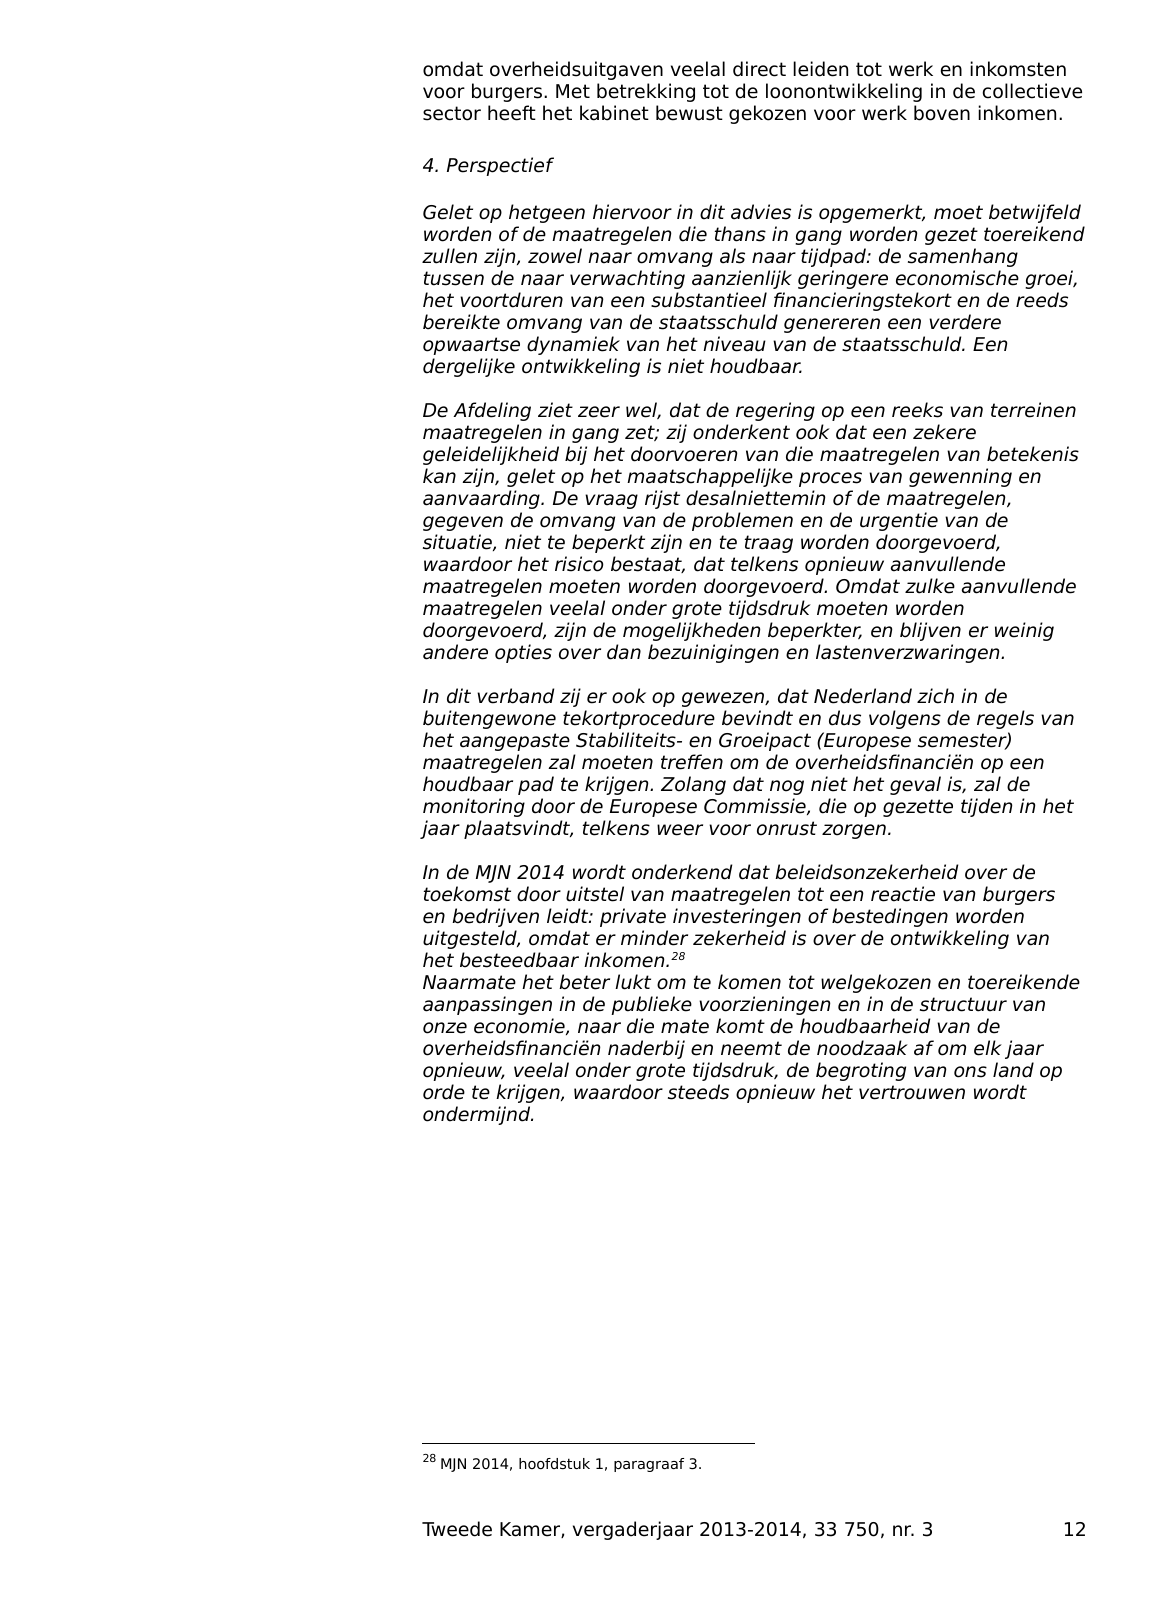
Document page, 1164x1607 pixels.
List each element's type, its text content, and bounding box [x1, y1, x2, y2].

text Gelet op hetgeen hiervoor in dit advies is opgemerkt, moet betwijfeld worden of de maatregelen die thans in gang worden gezet toereikend zullen zijn, zowel naar omvang als naar tijdpad: de samenhang tussen de naar verwachting aanzienlijk geringere economische groei, het voortduren van een substantieel financieringstekort en de reeds bereikte omvang van de staatsschuld genereren een verdere opwaartse dynamiek van het niveau van de staatsschuld. Een dergelijke ontwikkeling is niet houdbaar. [422, 202, 1087, 378]
text In dit verband zij er ook op gewezen, dat Nederland zich in de buitengewone tekortprocedure bevindt en dus volgens de regels van het aangepaste Stabiliteits- en Groeipact (Europese semester) maatregelen zal moeten treffen om de overheidsfinanciën op een houdbaar pad te krijgen. Zolang dat nog niet het geval is, zal de monitoring door de Europese Commissie, die op gezette tijden in het jaar plaatsvindt, telkens weer voor onrust zorgen. [422, 686, 1087, 840]
text MJN 2014, hoofdstuk 1, paragraaf 3. [422, 1452, 1087, 1474]
text Naarmate het beter lukt om te komen tot welgekozen en toereikende aanpassingen in de publieke voorzieningen en in de structuur van onze economie, naar die mate komt de houdbaarheid van de overheidsfinanciën naderbij en neemt de noodzaak af om elk jaar opnieuw, veelal onder grote tijdsdruk, de begroting van ons land op orde te krijgen, waardoor steeds opnieuw het vertrouwen wordt ondermijnd. [422, 972, 1087, 1126]
text De Afdeling ziet zeer wel, dat de regering op een reeks van terreinen maatregelen in gang zet; zij onderkent ook dat een zekere geleidelijkheid bij het doorvoeren van die maatregelen van betekenis kan zijn, gelet op het maatschappelijke proces van gewenning en aanvaarding. De vraag rijst desalniettemin of de maatregelen, gegeven de omvang van de problemen en de urgentie van de situatie, niet te beperkt zijn en te traag worden doorgevoerd, waardoor het risico bestaat, dat telkens opnieuw aanvullende maatregelen moeten worden doorgevoerd. Omdat zulke aanvullende maatregelen veelal onder grote tijdsdruk moeten worden doorgevoerd, zijn de mogelijkheden beperkter, en blijven er weinig andere opties over dan bezuinigingen en lastenverzwaringen. [422, 400, 1087, 664]
text omdat overheidsuitgaven veelal direct leiden tot werk en inkomsten voor burgers. Met betrekking tot de loonontwikkeling in de collectieve sector heeft het kabinet bewust gekozen voor werk boven inkomen. [422, 59, 1087, 125]
text In de MJN 2014 wordt onderkend dat beleidsonzekerheid over de toekomst door uitstel van maatregelen tot een reactie van burgers en bedrijven leidt: private investeringen of bestedingen worden uitgesteld, omdat er minder zekerheid is over de ontwikkeling van het besteedbaar inkomen. [422, 862, 1087, 972]
subtitle 4. Perspectief [422, 155, 1087, 177]
